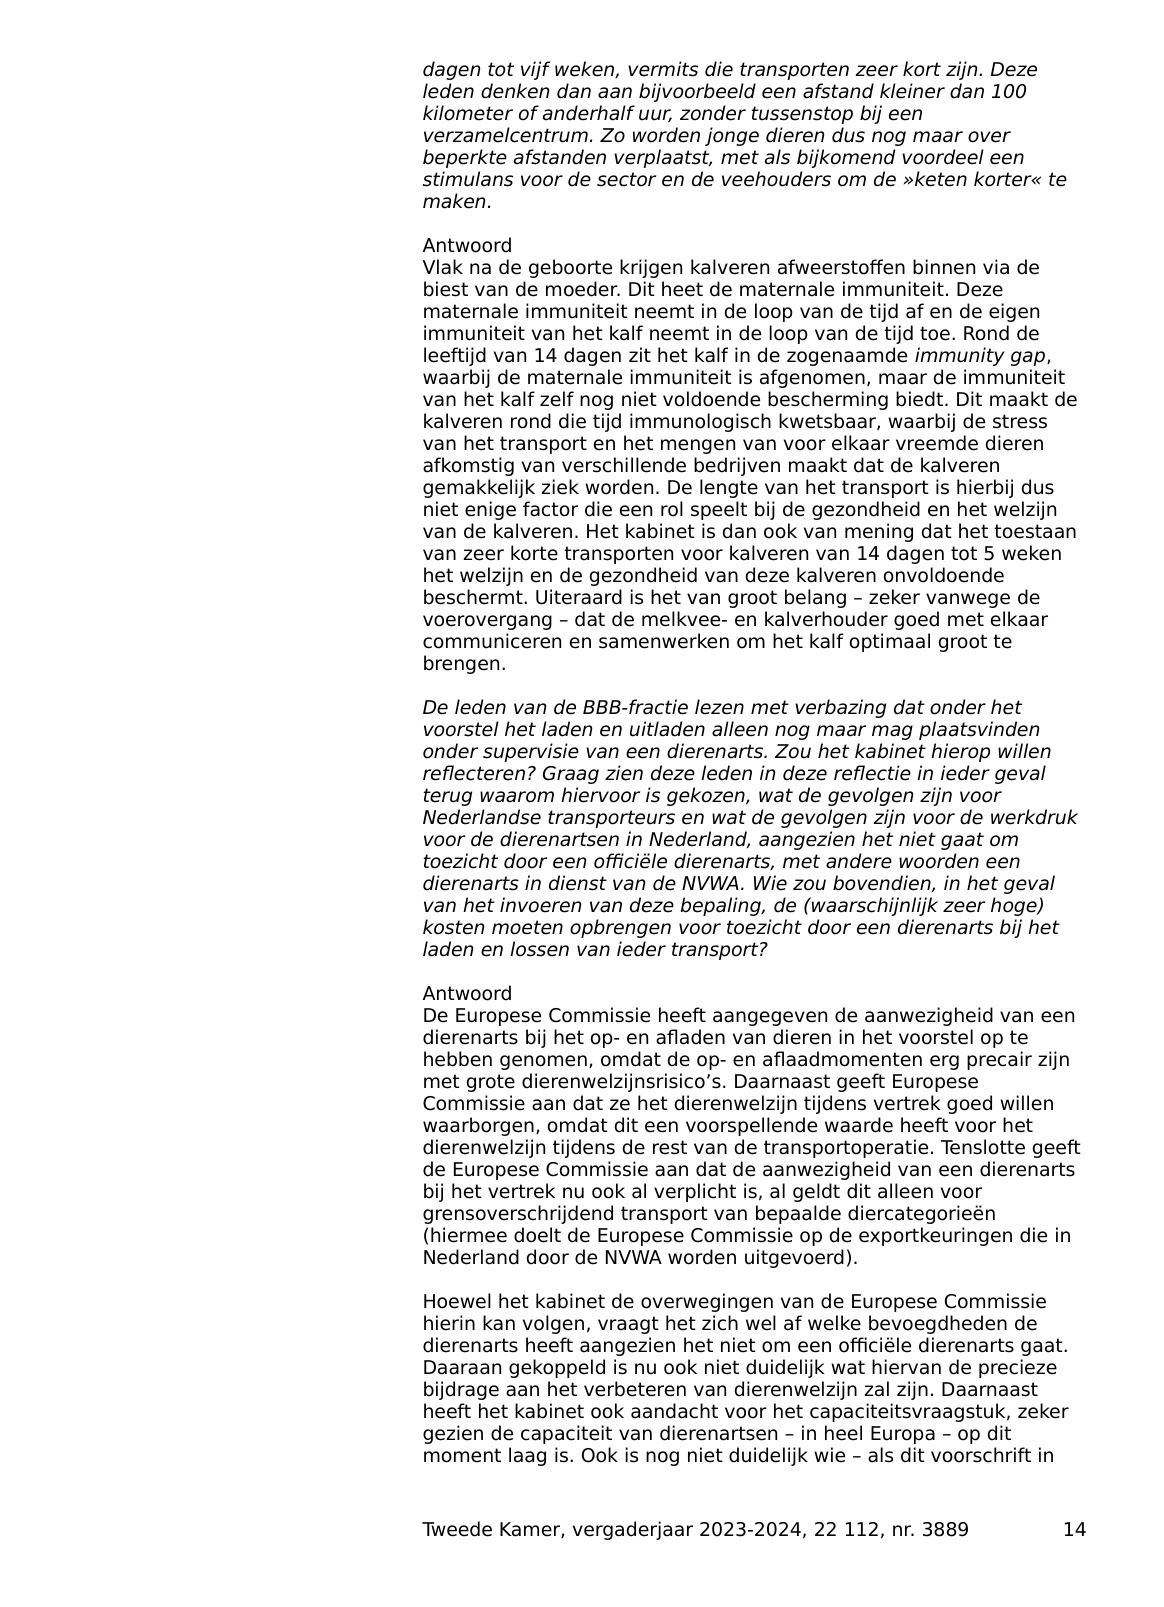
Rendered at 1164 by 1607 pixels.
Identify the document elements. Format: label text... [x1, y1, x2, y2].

text De leden van de BBB-fractie lezen met verbazing dat onder het voorstel het laden en uitladen alleen nog maar mag plaatsvinden onder supervisie van een dierenarts. Zou het kabinet hierop willen reflecteren? Graag zien deze leden in deze reflectie in ieder geval terug waarom hiervoor is gekozen, wat de gevolgen zijn voor Nederlandse transporteurs en wat de gevolgen zijn voor de werkdruk voor de dierenartsen in Nederland, aangezien het niet gaat om toezicht door een officiële dierenarts, met andere woorden een dierenarts in dienst van de NVWA. Wie zou bovendien, in het geval van het invoeren van deze bepaling, de (waarschijnlijk zeer hoge) kosten moeten opbrengen voor toezicht door een dierenarts bij het laden en lossen van ieder transport? [422, 697, 1087, 961]
text Vlak na de geboorte krijgen kalveren afweerstoffen binnen via de biest van de moeder. Dit heet de maternale immuniteit. Deze maternale immuniteit neemt in de loop van de tijd af en de eigen immuniteit van het kalf neemt in de loop van de tijd toe. Rond de leeftijd van 14 dagen zit het kalf in de zogenaamde immunity gap, waarbij de maternale immuniteit is afgenomen, maar de immuniteit van het kalf zelf nog niet voldoende bescherming biedt. Dit maakt de kalveren rond die tijd immunologisch kwetsbaar, waarbij de stress van het transport en het mengen van voor elkaar vreemde dieren afkomstig van verschillende bedrijven maakt dat de kalveren gemakkelijk ziek worden. De lengte van het transport is hierbij dus niet enige factor die een rol speelt bij de gezondheid en het welzijn van de kalveren. Het kabinet is dan ook van mening dat het toestaan van zeer korte transporten voor kalveren van 14 dagen tot 5 weken het welzijn en de gezondheid van deze kalveren onvoldoende beschermt. Uiteraard is het van groot belang – zeker vanwege de voerovergang – dat de melkvee- en kalverhouder goed met elkaar communiceren en samenwerken om het kalf optimaal groot te brengen. [422, 257, 1087, 675]
text De Europese Commissie heeft aangegeven de aanwezigheid van een dierenarts bij het op- en afladen van dieren in het voorstel op te hebben genomen, omdat de op- en aflaadmomenten erg precair zijn met grote dierenwelzijnsrisico’s. Daarnaast geeft Europese Commissie aan dat ze het dierenwelzijn tijdens vertrek goed willen waarborgen, omdat dit een voorspellende waarde heeft voor het dierenwelzijn tijdens de rest van de transportoperatie. Tenslotte geeft de Europese Commissie aan dat de aanwezigheid van een dierenarts bij het vertrek nu ook al verplicht is, al geldt dit alleen voor grensoverschrijdend transport van bepaalde diercategorieën (hiermee doelt de Europese Commissie op de exportkeuringen die in Nederland door de NVWA worden uitgevoerd). [422, 1005, 1087, 1268]
text Hoewel het kabinet de overwegingen van de Europese Commissie hierin kan volgen, vraagt het zich wel af welke bevoegdheden de dierenarts heeft aangezien het niet om een officiële dierenarts gaat. Daaraan gekoppeld is nu ook niet duidelijk wat hiervan de precieze bijdrage aan het verbeteren van dierenwelzijn zal zijn. Daarnaast heeft het kabinet ook aandacht voor het capaciteitsvraagstuk, zeker gezien de capaciteit van dierenartsen – in heel Europa – op dit moment laag is. Ook is nog niet duidelijk wie – als dit voorschrift in [422, 1291, 1087, 1467]
text Antwoord [422, 983, 1087, 1005]
text Antwoord [422, 235, 1087, 257]
text dagen tot vijf weken, vermits die transporten zeer kort zijn. Deze leden denken dan aan bijvoorbeeld een afstand kleiner dan 100 kilometer of anderhalf uur, zonder tussenstop bij een verzamelcentrum. Zo worden jonge dieren dus nog maar over beperkte afstanden verplaatst, met als bijkomend voordeel een stimulans voor de sector en de veehouders om de »keten korter« te maken. [422, 59, 1087, 213]
